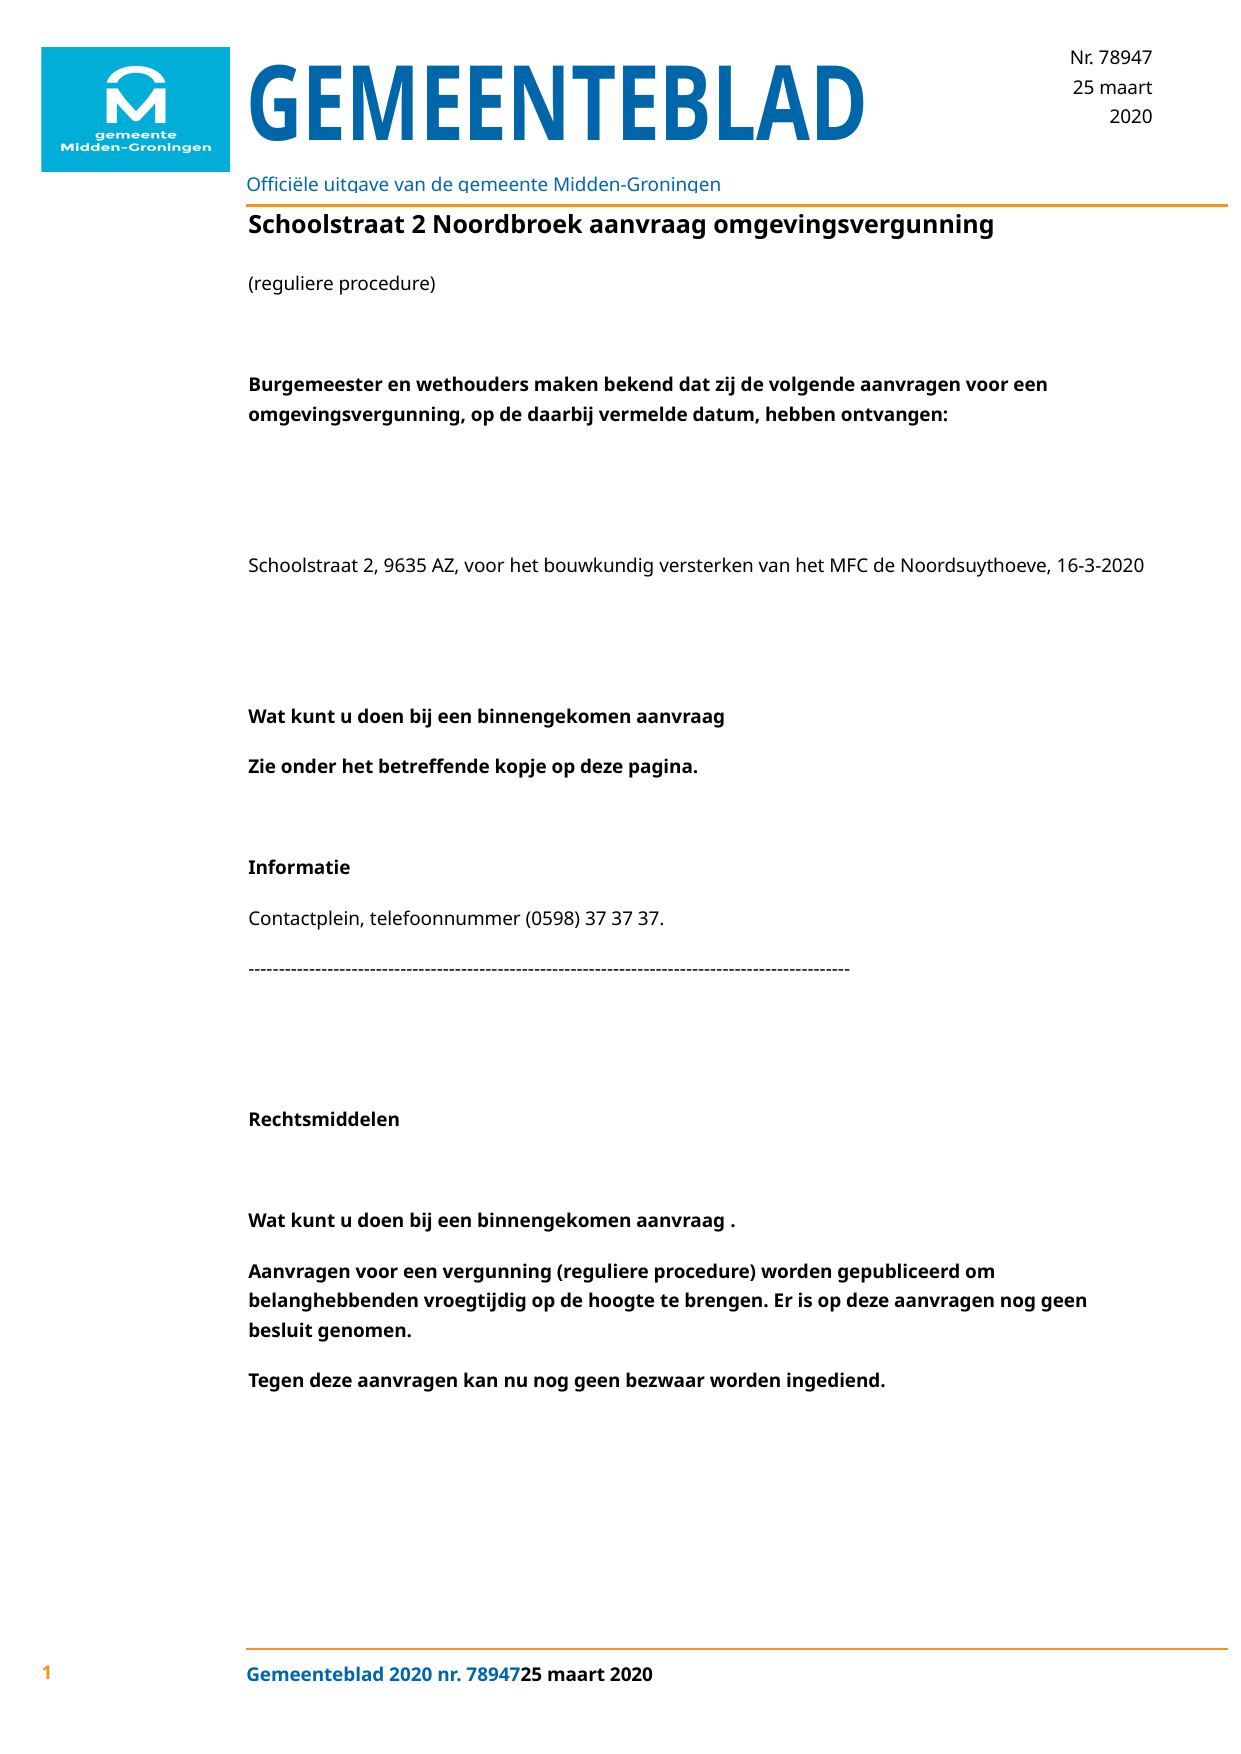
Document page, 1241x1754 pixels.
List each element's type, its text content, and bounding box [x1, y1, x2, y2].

text Schoolstraat 2 Noordbroek aanvraag omgevingsvergunning [248, 207, 1152, 241]
text Contactplein, telefoonnummer (0598) 37 37 37. [248, 905, 1152, 931]
text Tegen deze aanvragen kan nu nog geen bezwaar worden ingediend. [248, 1367, 1152, 1393]
text Aanvragen voor een vergunning (reguliere procedure) worden gepubliceerd om belanghebbenden vroegtijdig op de hoogte te brengen. Er is op deze aanvragen nog geen besluit genomen. [248, 1258, 1152, 1343]
picture [108, 66, 164, 82]
text Schoolstraat 2, 9635 AZ, voor het bouwkundig versterken van het MFC de Noordsuythoeve, 16-3-2020 [248, 552, 1152, 578]
text Zie onder het betreffende kopje op deze pagina. [248, 754, 1152, 779]
text Wat kunt u doen bij een binnengekomen aanvraag . [248, 1207, 1152, 1233]
text Burgemeester en wethouders maken bekend dat zij de volgende aanvragen voor een omgevingsvergunning, op de daarbij vermelde datum, hebben ontvangen: [248, 371, 1152, 426]
picture [107, 89, 165, 122]
text Wat kunt u doen bij een binnengekomen aanvraag [248, 703, 1152, 729]
text (reguliere procedure) [248, 270, 1152, 296]
picture [184, 146, 190, 153]
text --------------------------------------------------------------------------------------------------- [248, 955, 1152, 981]
text Informatie [248, 854, 1152, 880]
text Rechtsmiddelen [248, 1107, 1152, 1132]
